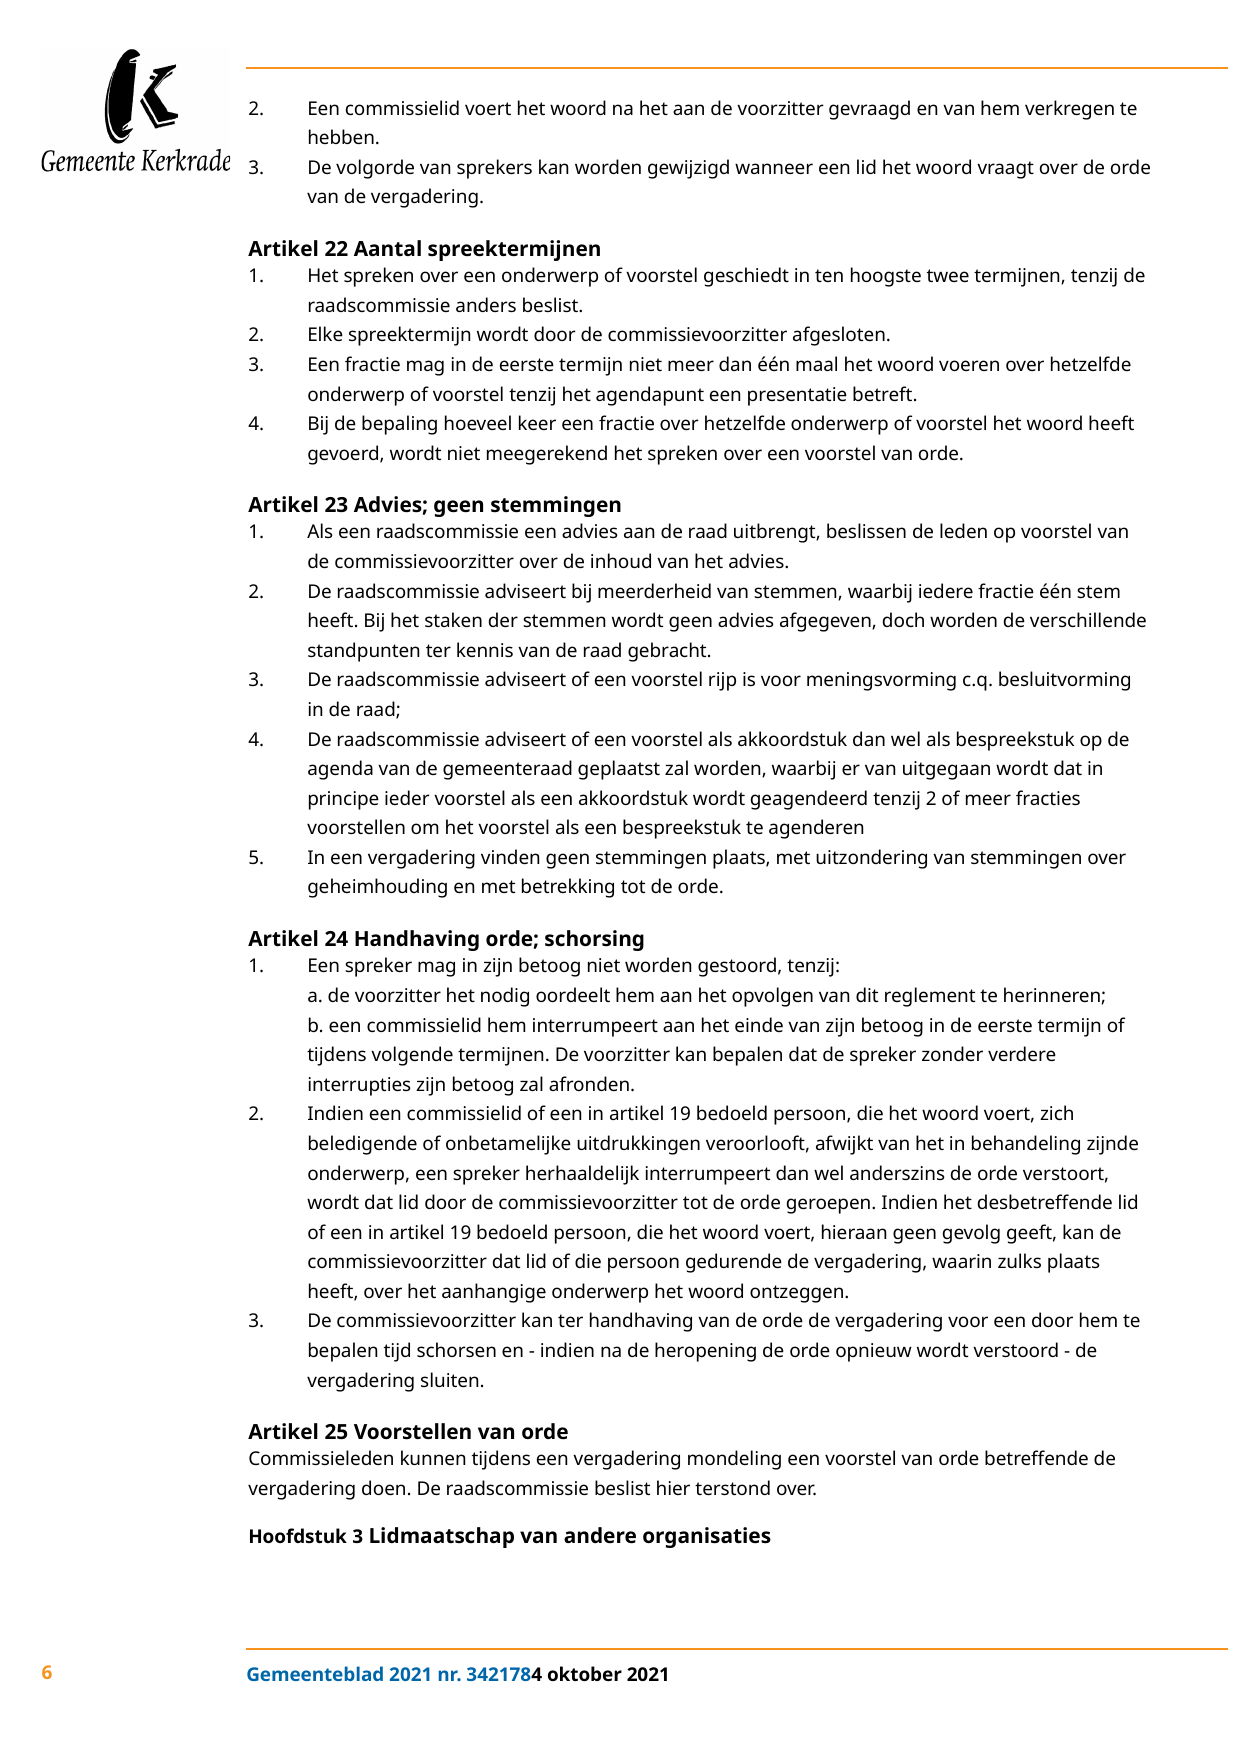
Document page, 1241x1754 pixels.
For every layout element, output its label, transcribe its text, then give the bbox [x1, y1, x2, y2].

list Het spreken over een onderwerp of voorstel geschiedt in ten hoogste twee termijnen, tenzij de raadscommissie anders beslist. [248, 262, 1152, 318]
list In een vergadering vinden geen stemmingen plaats, met uitzondering van stemmingen over geheimhouding en met betrekking tot de orde. [248, 844, 1152, 899]
list Een commissielid voert het woord na het aan de voorzitter gevraagd en van hem verkregen te hebben. [248, 95, 1152, 150]
picture [41, 47, 231, 172]
list Als een raadscommissie een advies aan de raad uitbrengt, beslissen de leden op voorstel van de commissievoorzitter over de inhoud van het advies. [248, 519, 1152, 574]
list Elke spreektermijn wordt door de commissievoorzitter afgesloten. [248, 322, 1152, 347]
list Een spreker mag in zijn betoog niet worden gestoord, tenzij: [248, 953, 1152, 978]
list a. de voorzitter het nodig oordeelt hem aan het opvolgen van dit reglement te herinneren; [248, 982, 1152, 1008]
list De raadscommissie adviseert bij meerderheid van stemmen, waarbij iedere fractie één stem heeft. Bij het staken der stemmen wordt geen advies afgegeven, doch worden de verschillende standpunten ter kennis van de raad gebracht. [248, 578, 1152, 663]
text Commissieleden kunnen tijdens een vergadering mondeling een voorstel van orde betreffende de vergadering doen. De raadscommissie beslist hier terstond over. [248, 1446, 1152, 1501]
list De raadscommissie adviseert of een voorstel rijp is voor meningsvorming c.q. besluitvorming in de raad; [248, 667, 1152, 722]
list De commissievoorzitter kan ter handhaving van de orde de vergadering voor een door hem te bepalen tijd schorsen en - indien na de heropening de orde opnieuw wordt verstoord - de vergadering sluiten. [248, 1308, 1152, 1392]
list De raadscommissie adviseert of een voorstel als akkoordstuk dan wel als bespreekstuk op de agenda van de gemeenteraad geplaatst zal worden, waarbij er van uitgegaan wordt dat in principe ieder voorstel als een akkoordstuk wordt geagendeerd tenzij 2 of meer fracties voorstellen om het voorstel als een bespreekstuk te agenderen [248, 726, 1152, 840]
text Artikel 22 Aantal spreektermijnen [248, 234, 1152, 262]
list Bij de bepaling hoeveel keer een fractie over hetzelfde onderwerp of voorstel het woord heeft gevoerd, wordt niet meegerekend het spreken over een voorstel van orde. [248, 410, 1152, 466]
text Artikel 23 Advies; geen stemmingen [248, 490, 1152, 519]
list Een fractie mag in de eerste termijn niet meer dan één maal het woord voeren over hetzelfde onderwerp of voorstel tenzij het agendapunt een presentatie betreft. [248, 351, 1152, 406]
list b. een commissielid hem interrumpeert aan het einde van zijn betoog in de eerste termijn of tijdens volgende termijnen. De voorzitter kan bepalen dat de spreker zonder verdere interrupties zijn betoog zal afronden. [248, 1012, 1152, 1097]
text Artikel 25 Voorstellen van orde [248, 1417, 1152, 1446]
list De volgorde van sprekers kan worden gewijzigd wanneer een lid het woord vraagt over de orde van de vergadering. [248, 154, 1152, 209]
text Hoofdstuk 3 Lidmaatschap van andere organisaties [248, 1521, 1152, 1549]
list Indien een commissielid of een in artikel 19 bedoeld persoon, die het woord voert, zich beledigende of onbetamelijke uitdrukkingen veroorlooft, afwijkt van het in behandeling zijnde onderwerp, een spreker herhaaldelijk interrumpeert dan wel anderszins de orde verstoort, wordt dat lid door de commissievoorzitter tot de orde geroepen. Indien het desbetreffende lid of een in artikel 19 bedoeld persoon, die het woord voert, hieraan geen gevolg geeft, kan de commissievoorzitter dat lid of die persoon gedurende de vergadering, waarin zulks plaats heeft, over het aanhangige onderwerp het woord ontzeggen. [248, 1101, 1152, 1304]
text Artikel 24 Handhaving orde; schorsing [248, 924, 1152, 953]
